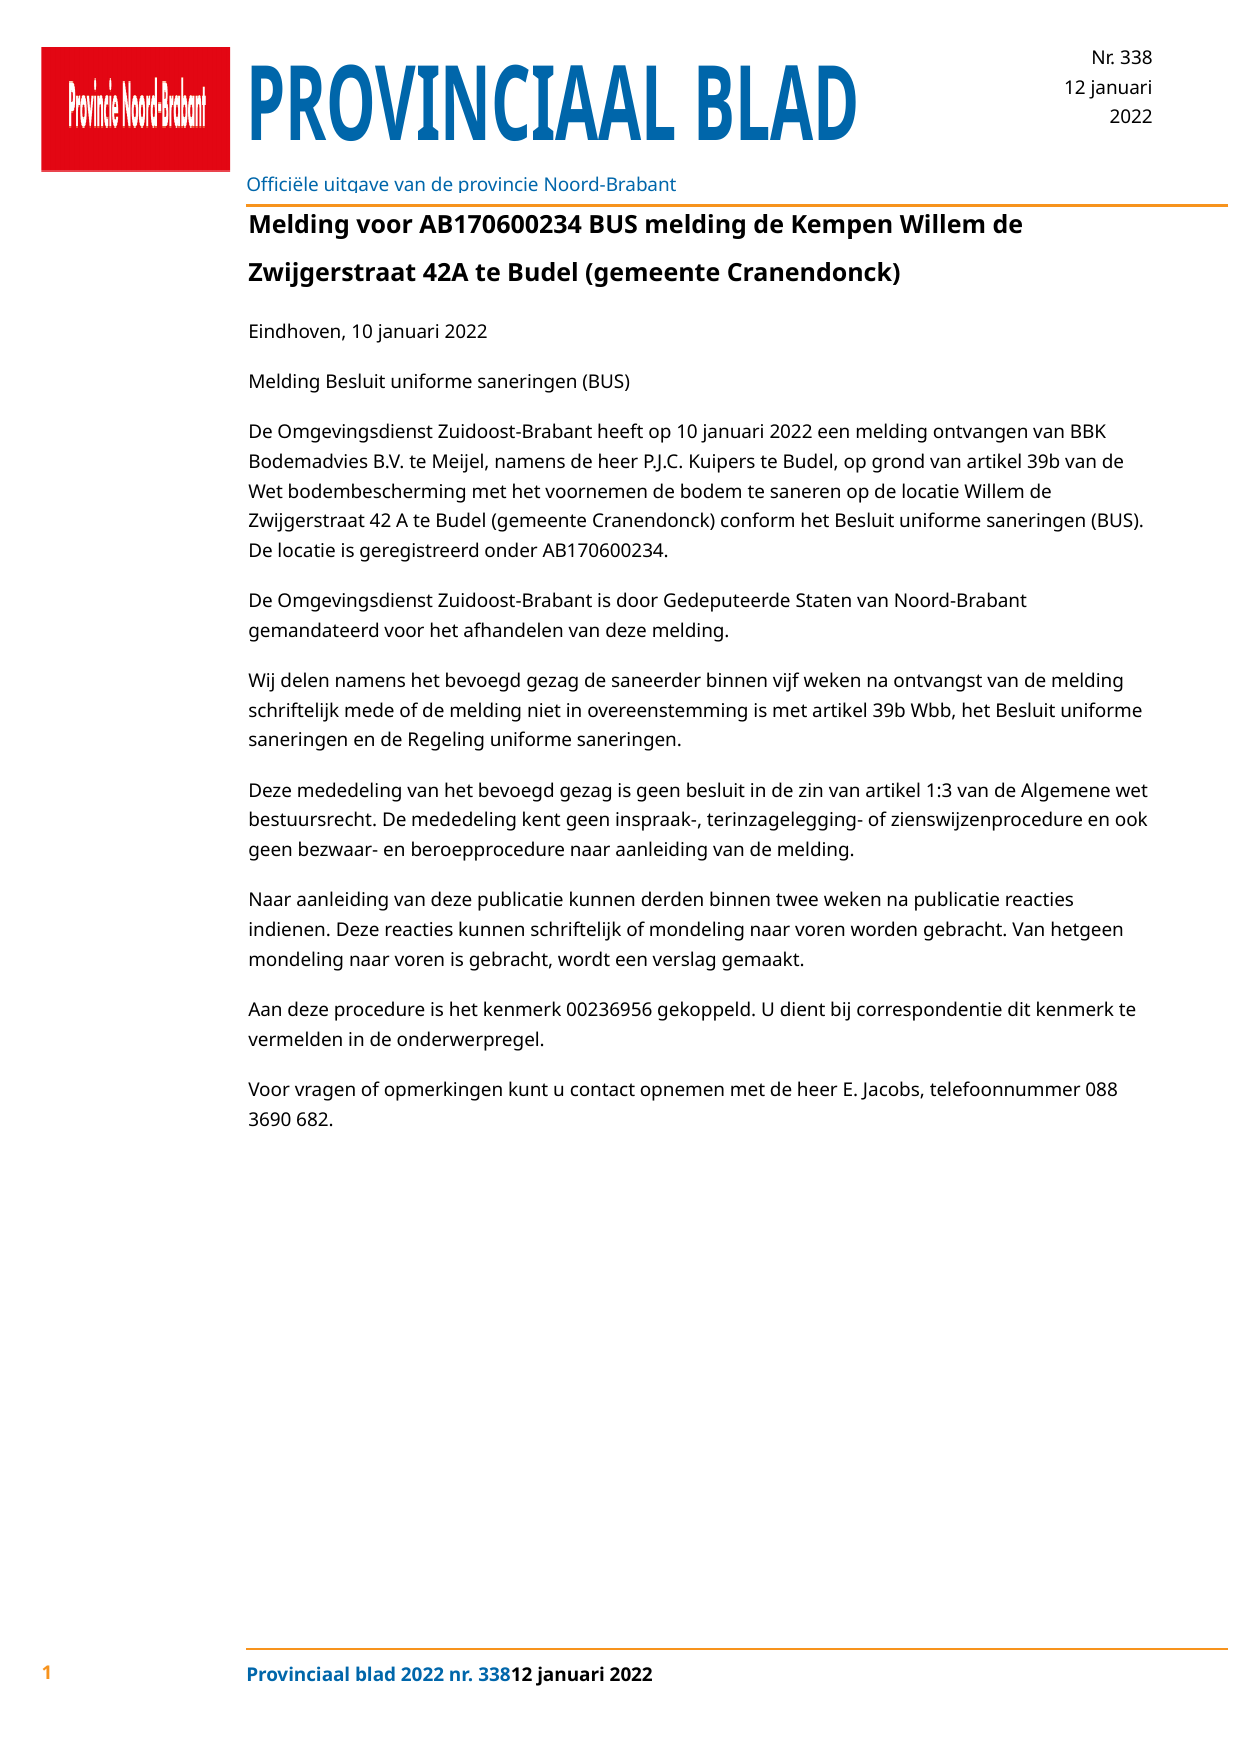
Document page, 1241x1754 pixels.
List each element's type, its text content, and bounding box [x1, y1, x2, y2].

text Aan deze procedure is het kenmerk 00236956 gekoppeld. U dient bij correspondentie dit kenmerk te vermelden in de onderwerpregel. [248, 996, 1152, 1052]
text Wij delen namens het bevoegd gezag de saneerder binnen vijf weken na ontvangst van de melding schriftelijk mede of de melding niet in overeenstemming is met artikel 39b Wbb, het Besluit uniforme saneringen en de Regeling uniforme saneringen. [248, 667, 1152, 752]
text Voor vragen of opmerkingen kunt u contact opnemen met de heer E. Jacobs, telefoonnummer 088 3690 682. [248, 1076, 1152, 1132]
picture [41, 47, 231, 172]
text Deze mededeling van het bevoegd gezag is geen besluit in de zin van artikel 1:3 van de Algemene wet bestuursrecht. De mededeling kent geen inspraak-, terinzagelegging- of zienswijzenprocedure en ook geen bezwaar- en beroepprocedure naar aanleiding van de melding. [248, 777, 1152, 862]
text Eindhoven, 10 januari 2022 [248, 318, 1152, 344]
text Melding Besluit uniforme saneringen (BUS) [248, 368, 1152, 394]
text Naar aanleiding van deze publicatie kunnen derden binnen twee weken na publicatie reacties indienen. Deze reacties kunnen schriftelijk of mondeling naar voren worden gebracht. Van hetgeen mondeling naar voren is gebracht, wordt een verslag gemaakt. [248, 887, 1152, 972]
text De Omgevingsdienst Zuidoost-Brabant is door Gedeputeerde Staten van Noord-Brabant gemandateerd voor het afhandelen van deze melding. [248, 587, 1152, 643]
text De Omgevingsdienst Zuidoost-Brabant heeft op 10 januari 2022 een melding ontvangen van BBK Bodemadvies B.V. te Meijel, namens de heer P.J.C. Kuipers te Budel, op grond van artikel 39b van de Wet bodembescherming met het voornemen de bodem te saneren op de locatie Willem de Zwijgerstraat 42 A te Budel (gemeente Cranendonck) conform het Besluit uniforme saneringen (BUS). De locatie is geregistreerd onder AB170600234. [248, 419, 1152, 563]
text Melding voor AB170600234 BUS melding de Kempen Willem de Zwijgerstraat 42A te Budel (gemeente Cranendonck) [248, 207, 1152, 288]
